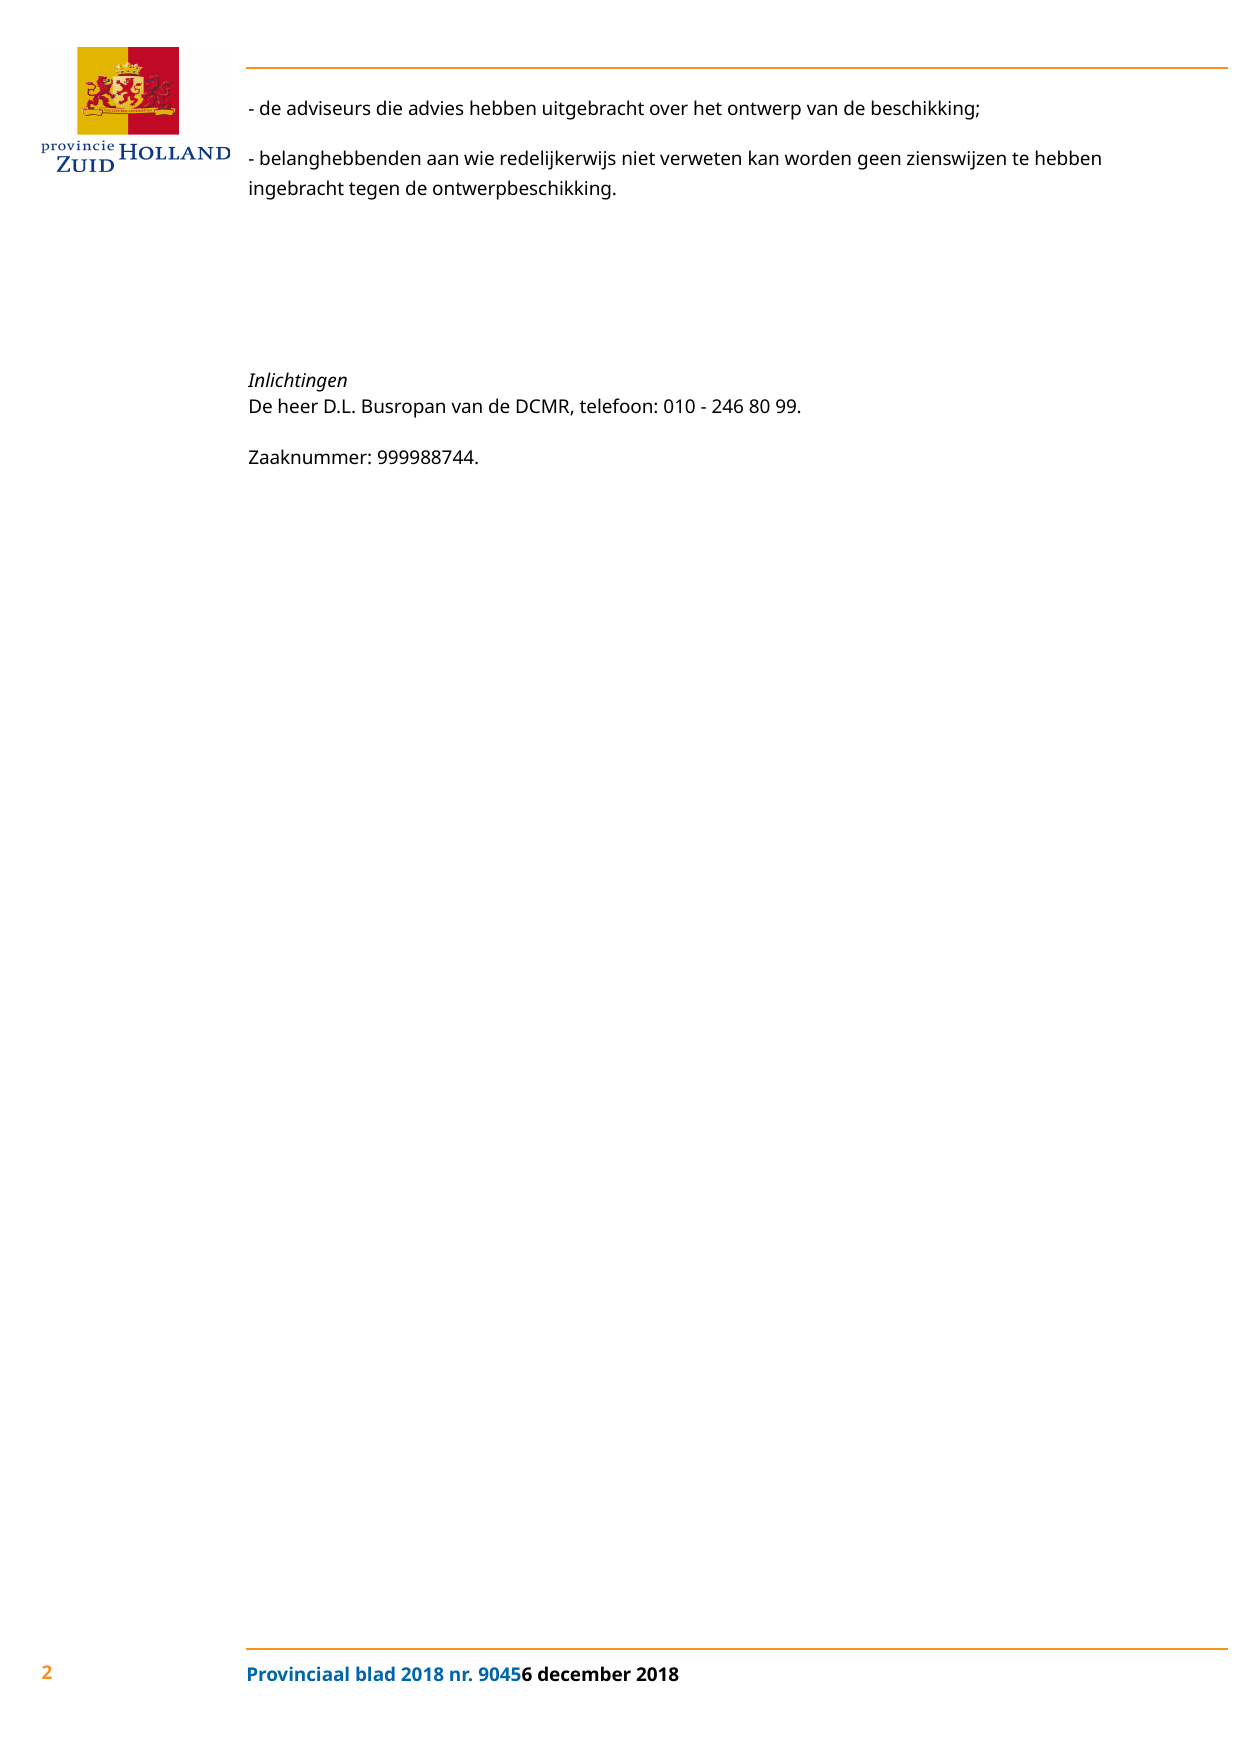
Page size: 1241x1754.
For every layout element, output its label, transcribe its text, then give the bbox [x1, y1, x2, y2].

text Zaaknummer: 999988744. [248, 444, 1152, 469]
picture [41, 47, 231, 172]
text - belanghebbenden aan wie redelijkerwijs niet verweten kan worden geen zienswijzen te hebben ingebracht tegen de ontwerpbeschikking. [248, 145, 1152, 201]
text De heer D.L. Busropan van de DCMR, telefoon: 010 - 246 80 99. [248, 393, 1152, 419]
text Inlichtingen [248, 368, 1152, 393]
text - de adviseurs die advies hebben uitgebracht over het ontwerp van de beschikking; [248, 95, 1152, 121]
